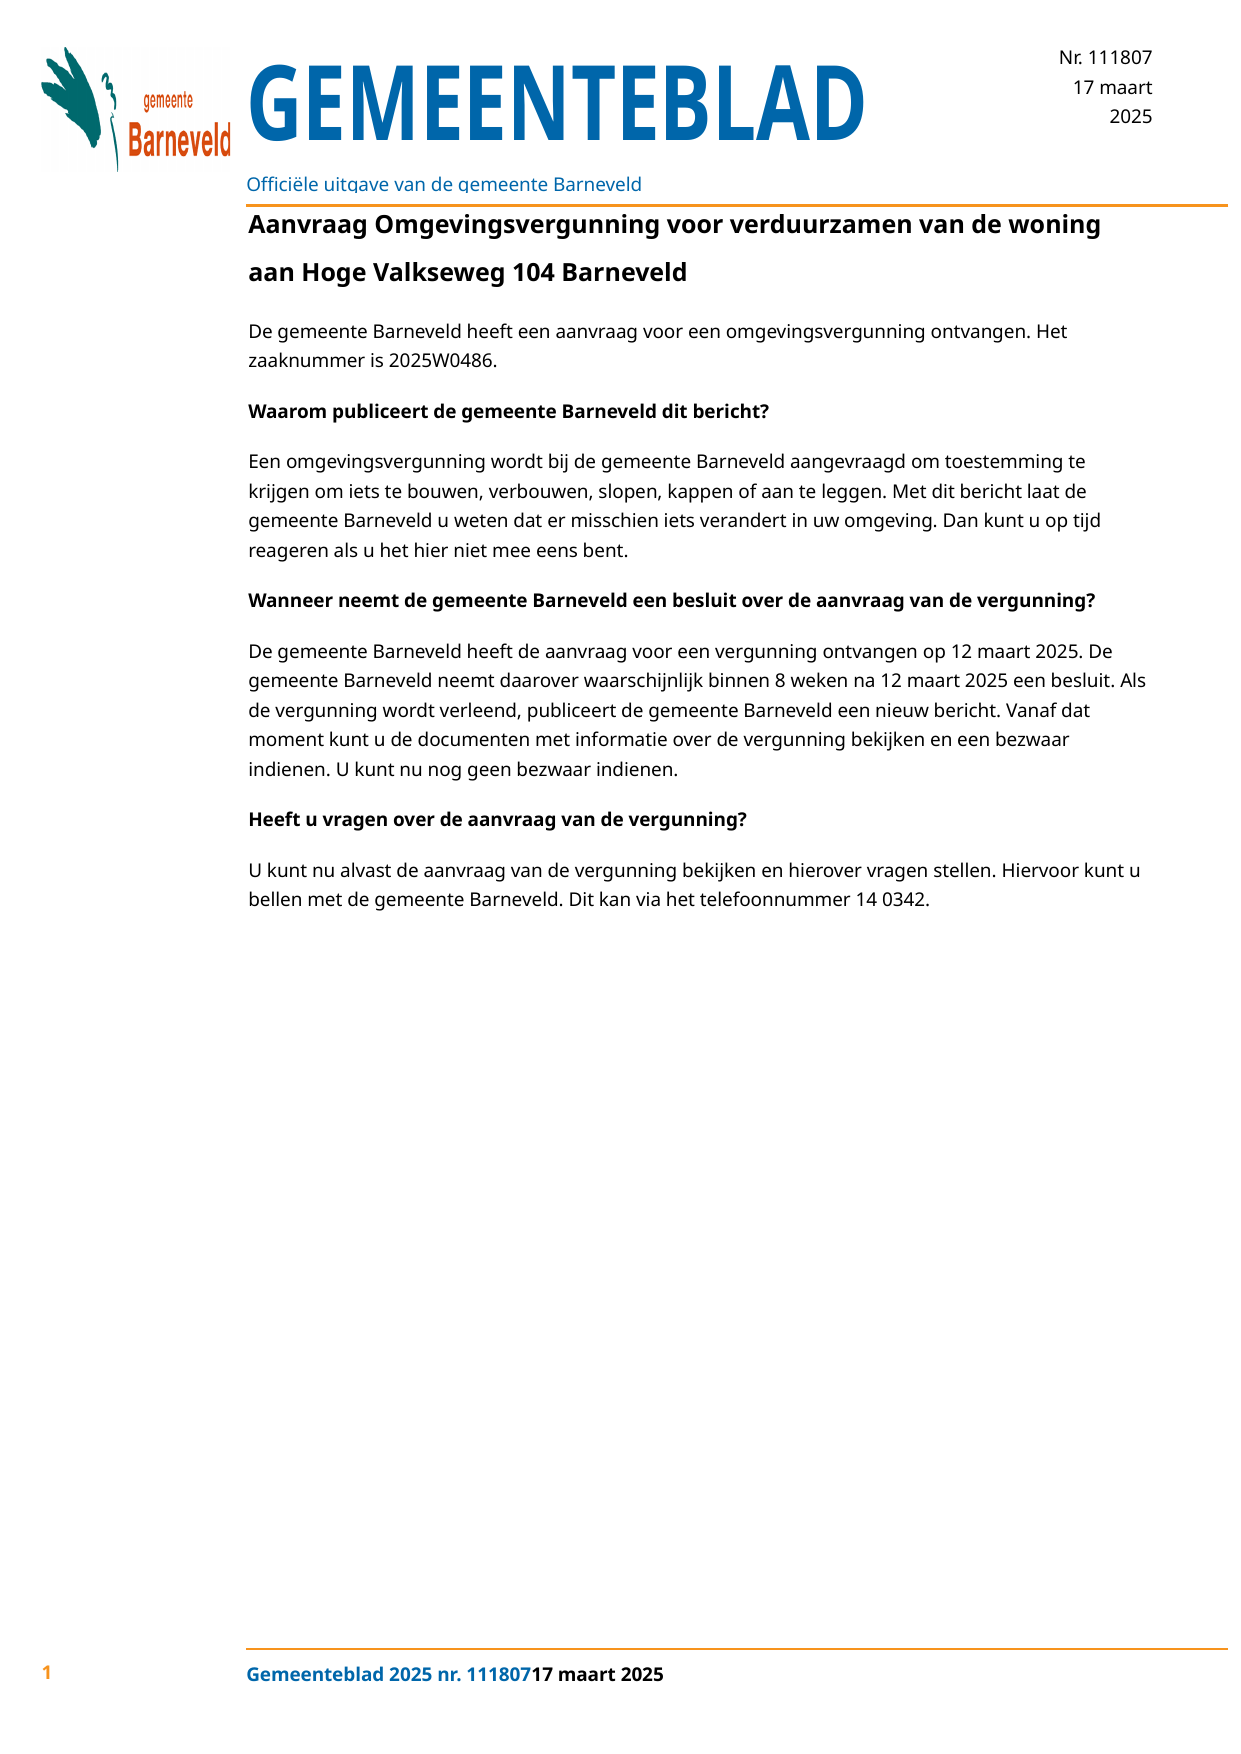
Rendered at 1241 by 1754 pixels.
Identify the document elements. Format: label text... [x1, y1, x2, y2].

picture [41, 47, 231, 172]
text Wanneer neemt de gemeente Barneveld een besluit over de aanvraag van de vergunning? [248, 587, 1152, 613]
text De gemeente Barneveld heeft de aanvraag voor een vergunning ontvangen op 12 maart 2025. De gemeente Barneveld neemt daarover waarschijnlijk binnen 8 weken na 12 maart 2025 een besluit. Als de vergunning wordt verleend, publiceert de gemeente Barneveld een nieuw bericht. Vanaf dat moment kunt u de documenten met informatie over de vergunning bekijken en een bezwaar indienen. U kunt nu nog geen bezwaar indienen. [248, 638, 1152, 782]
text Waarom publiceert de gemeente Barneveld dit bericht? [248, 398, 1152, 424]
text Heeft u vragen over de aanvraag van de vergunning? [248, 807, 1152, 832]
text U kunt nu alvast de aanvraag van de vergunning bekijken en hierover vragen stellen. Hiervoor kunt u bellen met de gemeente Barneveld. Dit kan via het telefoonnummer 14 0342. [248, 857, 1152, 912]
text Een omgevingsvergunning wordt bij de gemeente Barneveld aangevraagd om toestemming te krijgen om iets te bouwen, verbouwen, slopen, kappen of aan te leggen. Met dit bericht laat de gemeente Barneveld u weten dat er misschien iets verandert in uw omgeving. Dan kunt u op tijd reageren als u het hier niet mee eens bent. [248, 448, 1152, 563]
text De gemeente Barneveld heeft een aanvraag voor een omgevingsvergunning ontvangen. Het zaaknummer is 2025W0486. [248, 318, 1152, 373]
text Aanvraag Omgevingsvergunning voor verduurzamen van de woning aan Hoge Valkseweg 104 Barneveld [248, 207, 1152, 288]
